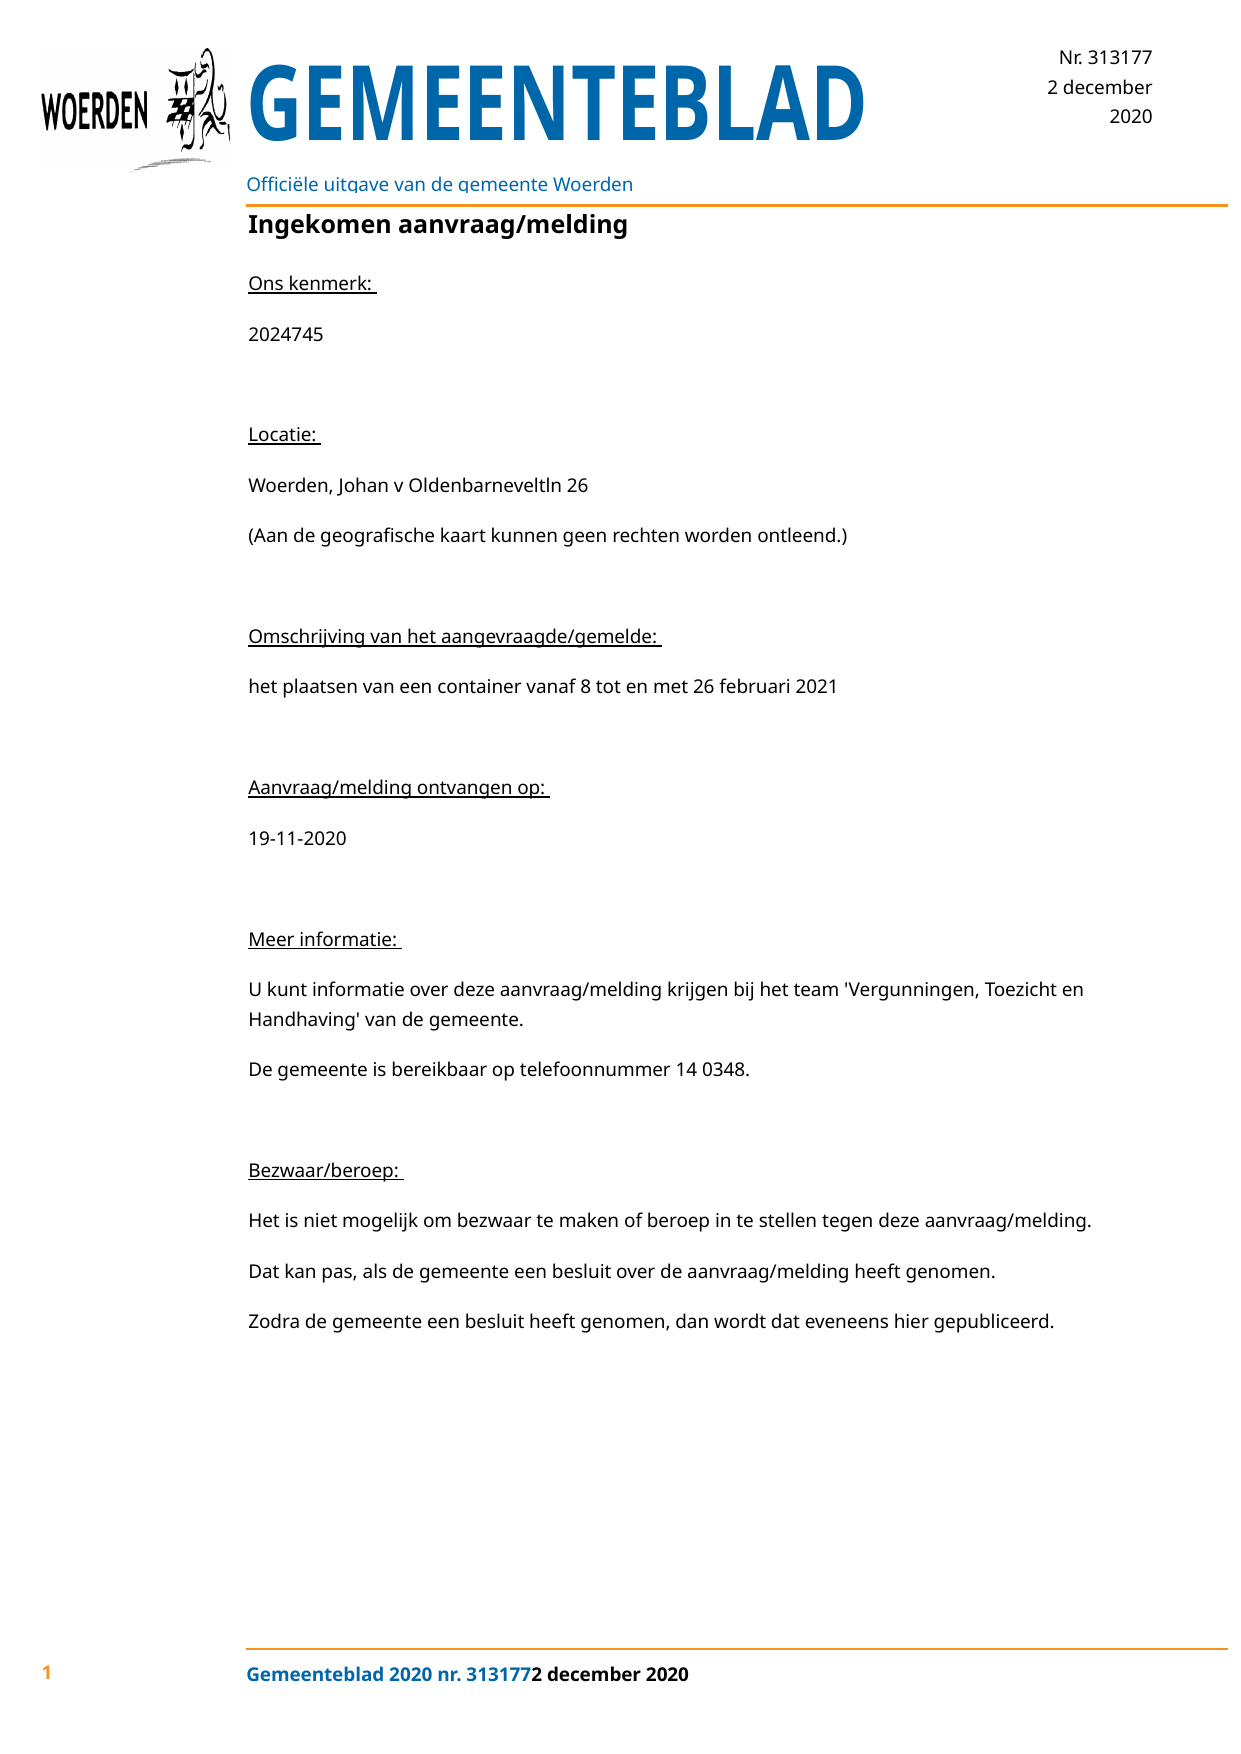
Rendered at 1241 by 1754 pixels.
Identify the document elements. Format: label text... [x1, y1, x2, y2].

text De gemeente is bereikbaar op telefoonnummer 14 0348. [248, 1056, 1152, 1082]
text Omschrijving van het aangevraagde/gemelde: [248, 623, 1152, 649]
text 2024745 [248, 321, 1152, 346]
text Ingekomen aanvraag/melding [248, 207, 1152, 241]
text Aanvraag/melding ontvangen op: [248, 774, 1152, 800]
text (Aan de geografische kaart kunnen geen rechten worden ontleend.) [248, 522, 1152, 548]
text U kunt informatie over deze aanvraag/melding krijgen bij het team 'Vergunningen, Toezicht en Handhaving' van de gemeente. [248, 976, 1152, 1031]
text Bezwaar/beroep: [248, 1157, 1152, 1183]
text Locatie: [248, 422, 1152, 447]
text Woerden, Johan v Oldenbarneveltln 26 [248, 472, 1152, 498]
text het plaatsen van een container vanaf 8 tot en met 26 februari 2021 [248, 674, 1152, 699]
picture [41, 47, 231, 172]
text Dat kan pas, als de gemeente een besluit over de aanvraag/melding heeft genomen. [248, 1258, 1152, 1283]
text Het is niet mogelijk om bezwaar te maken of beroep in te stellen tegen deze aanvraag/melding. [248, 1207, 1152, 1233]
text 19-11-2020 [248, 825, 1152, 851]
text Zodra de gemeente een besluit heeft genomen, dan wordt dat eveneens hier gepubliceerd. [248, 1308, 1152, 1334]
text Meer informatie: [248, 926, 1152, 951]
text Ons kenmerk: [248, 270, 1152, 296]
